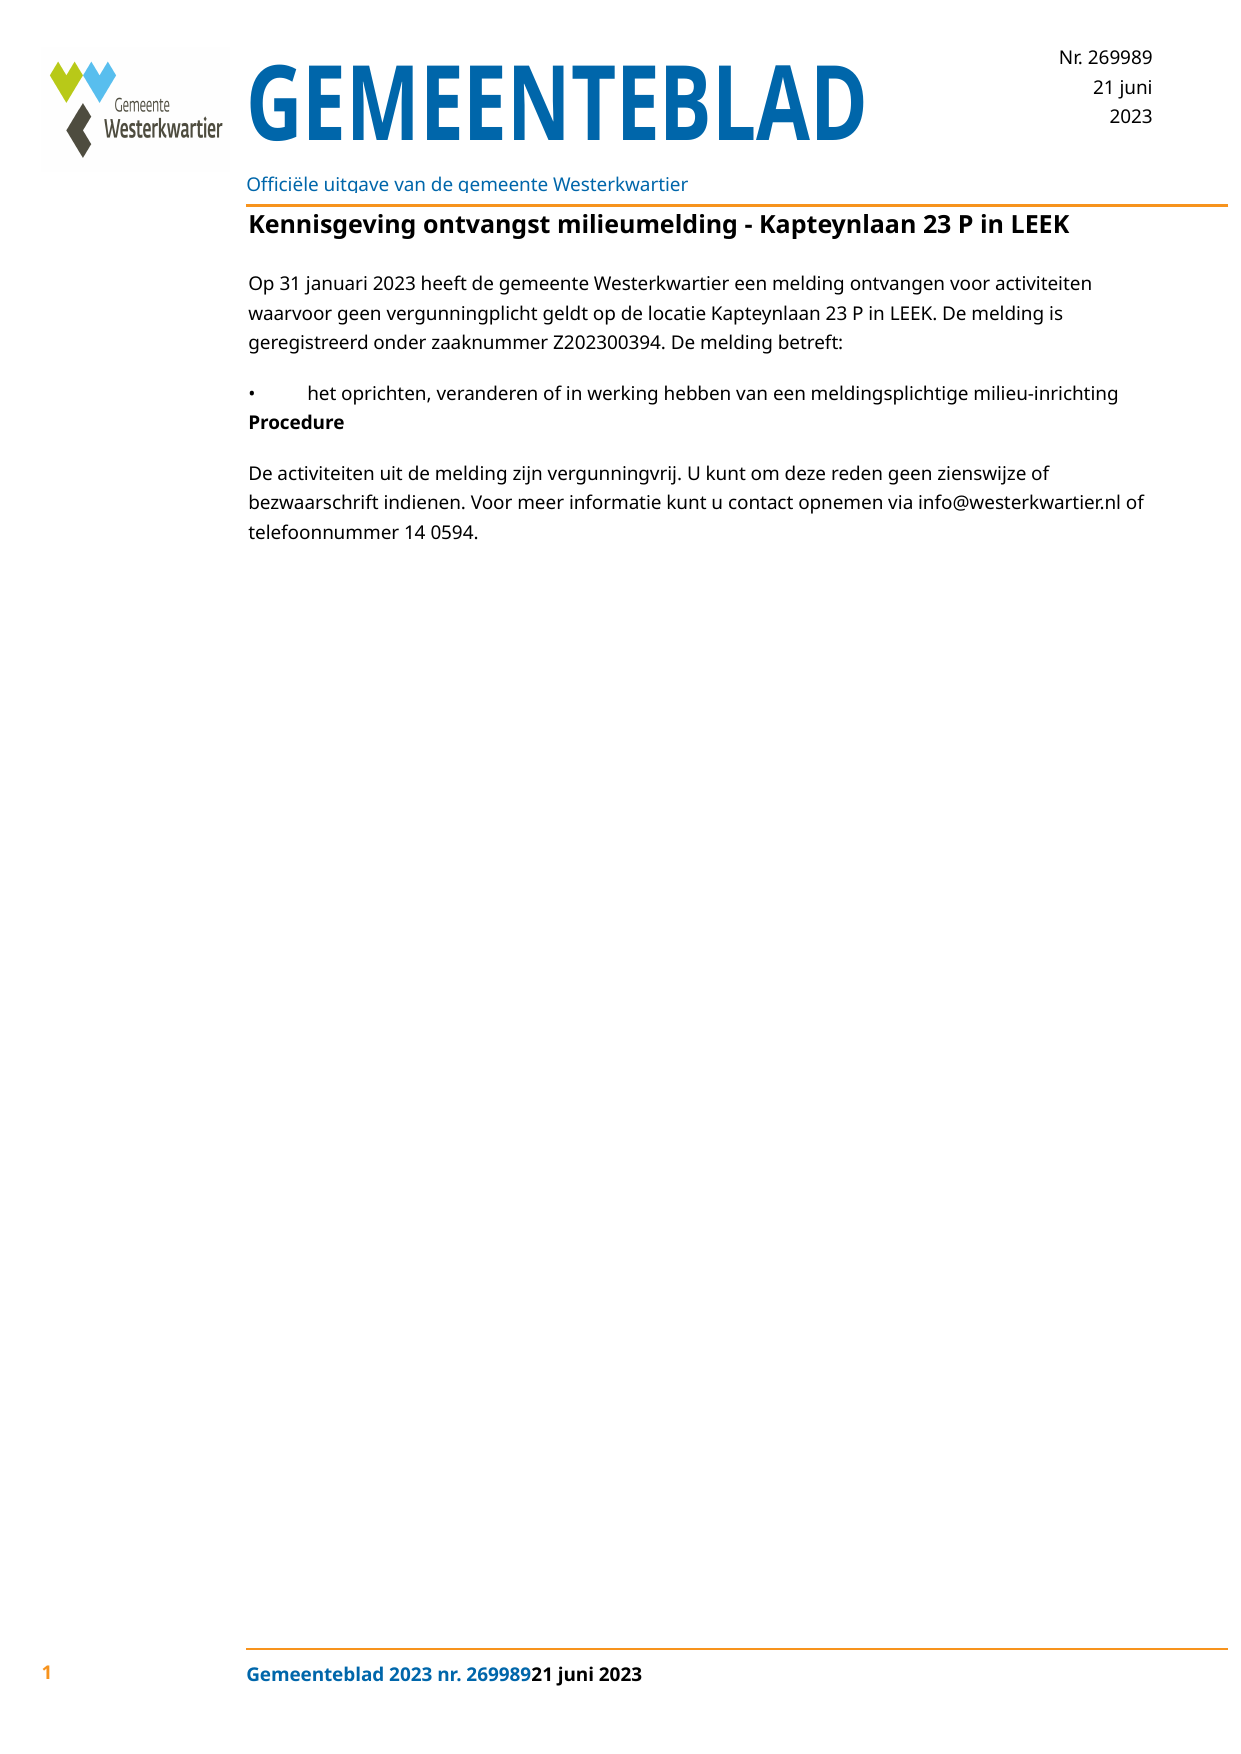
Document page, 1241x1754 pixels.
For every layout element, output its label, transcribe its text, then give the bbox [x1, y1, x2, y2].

text Op 31 januari 2023 heeft de gemeente Westerkwartier een melding ontvangen voor activiteiten waarvoor geen vergunningplicht geldt op de locatie Kapteynlaan 23 P in LEEK. De melding is geregistreerd onder zaaknummer Z202300394. De melding betreft: [248, 270, 1152, 355]
text De activiteiten uit de melding zijn vergunningvrij. U kunt om deze reden geen zienswijze of bezwaarschrift indienen. Voor meer informatie kunt u contact opnemen via info@westerkwartier.nl of telefoonnummer 14 0594. [248, 460, 1152, 545]
picture [41, 47, 231, 172]
list het oprichten, veranderen of in werking hebben van een meldingsplichtige milieu-inrichting [248, 380, 1152, 406]
text Kennisgeving ontvangst milieumelding - Kapteynlaan 23 P in LEEK [248, 207, 1152, 241]
text Procedure [248, 409, 1152, 435]
